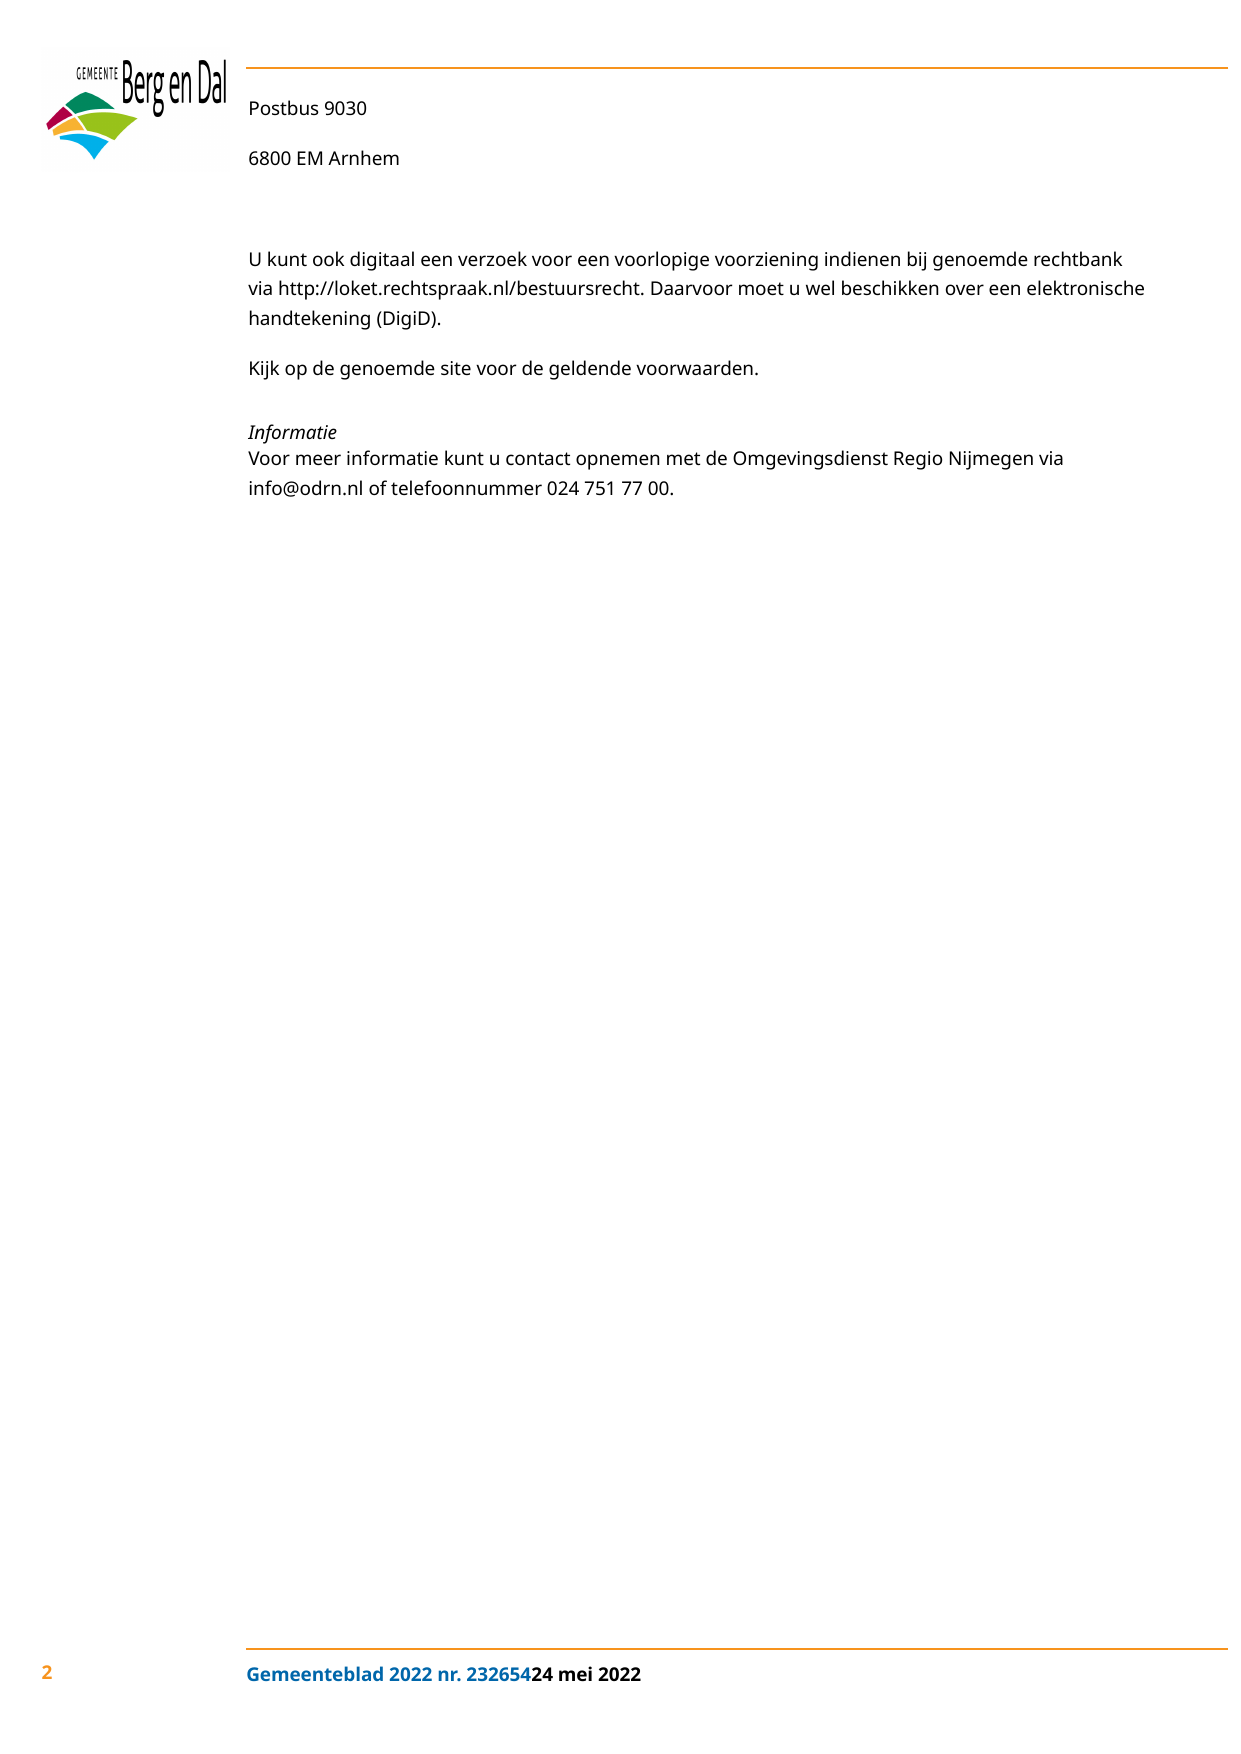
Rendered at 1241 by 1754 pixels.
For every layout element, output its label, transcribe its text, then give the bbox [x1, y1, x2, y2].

text Informatie [248, 419, 1152, 445]
text Kijk op de genoemde site voor de geldende voorwaarden. [248, 356, 1152, 381]
picture [41, 47, 231, 172]
text U kunt ook digitaal een verzoek voor een voorlopige voorziening indienen bij genoemde rechtbank via http://loket.rechtspraak.nl/bestuursrecht. Daarvoor moet u wel beschikken over een elektronische handtekening (DigiD). [248, 246, 1152, 331]
text Postbus 9030 [248, 95, 1152, 121]
text 6800 EM Arnhem [248, 145, 1152, 171]
text Voor meer informatie kunt u contact opnemen met de Omgevingsdienst Regio Nijmegen via info@odrn.nl of telefoonnummer 024 751 77 00. [248, 445, 1152, 501]
